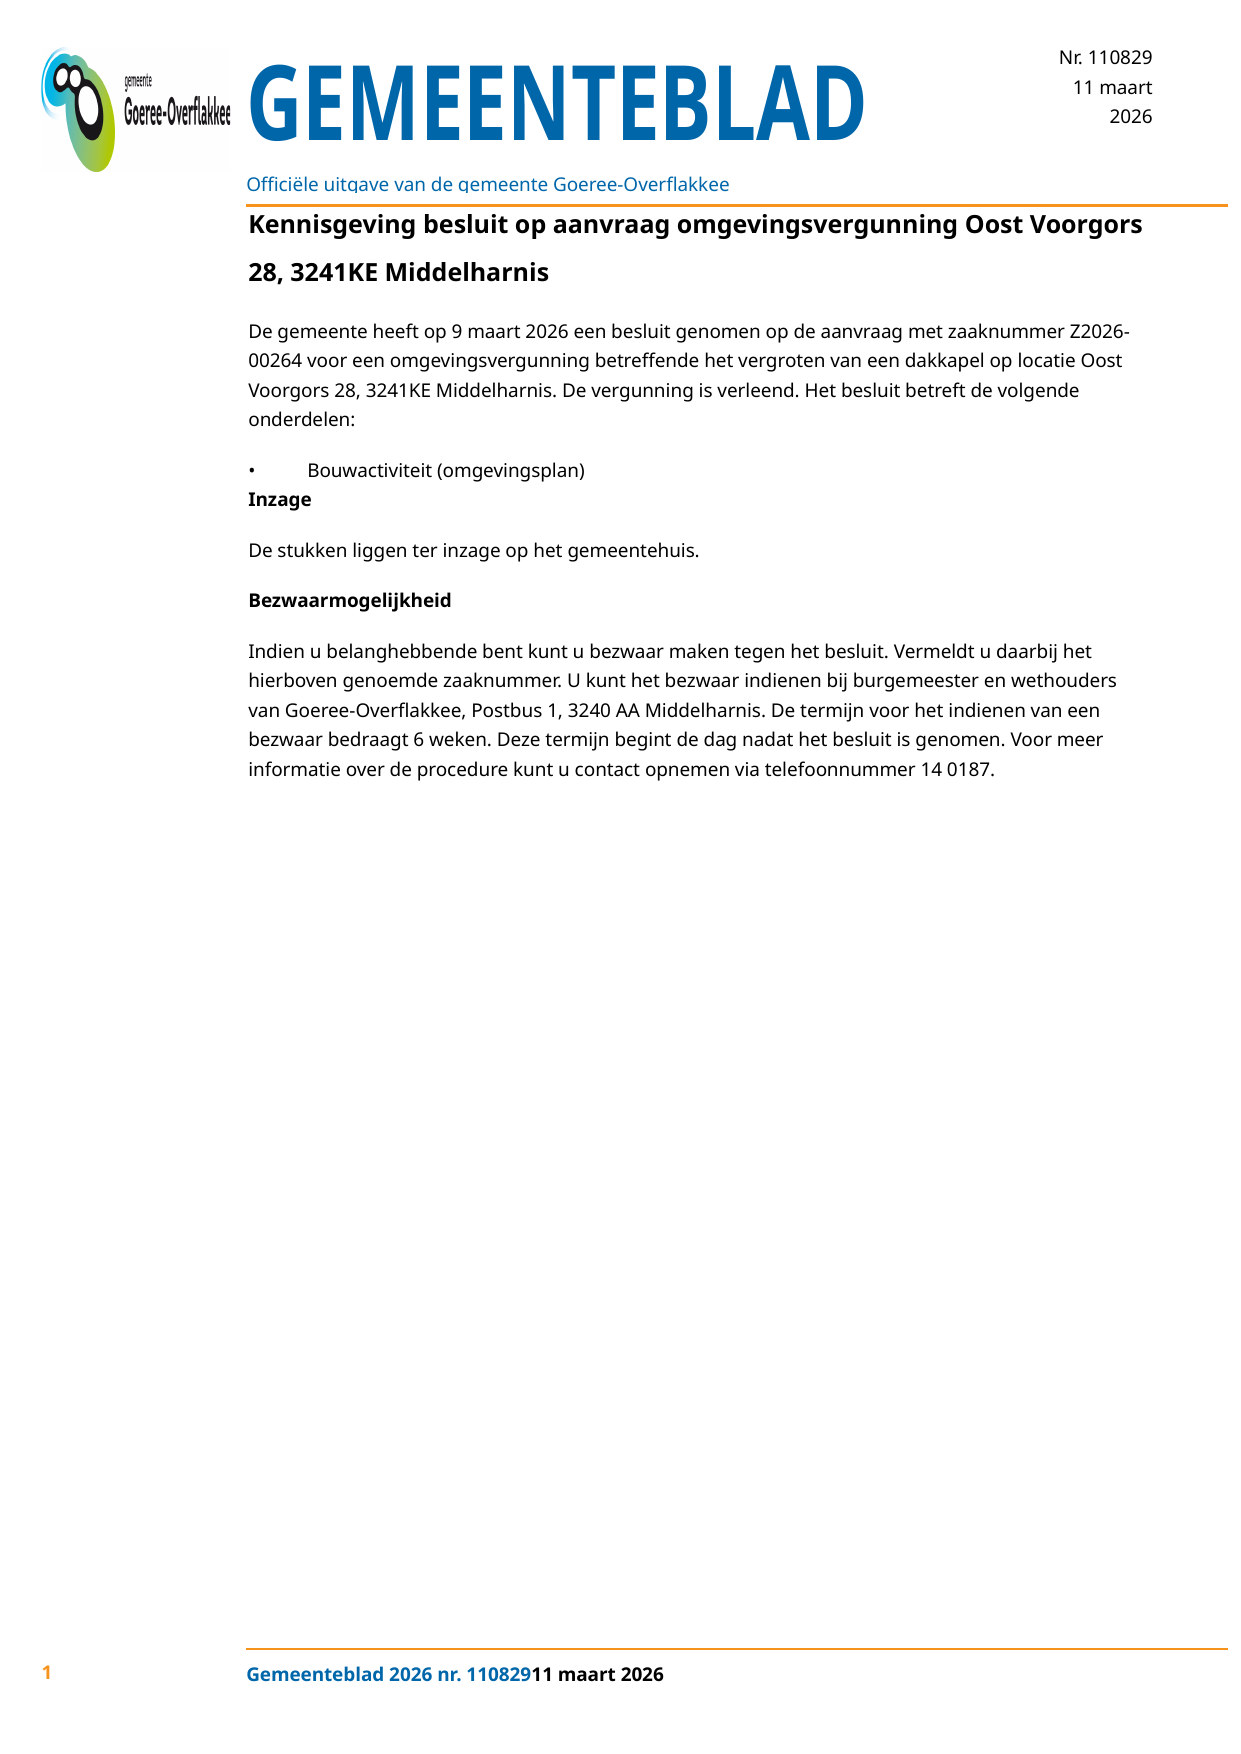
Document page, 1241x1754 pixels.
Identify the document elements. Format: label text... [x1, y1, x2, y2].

text Indien u belanghebbende bent kunt u bezwaar maken tegen het besluit. Vermeldt u daarbij het hierboven genoemde zaaknummer. U kunt het bezwaar indienen bij burgemeester en wethouders van Goeree-Overflakkee, Postbus 1, 3240 AA Middelharnis. De termijn voor het indienen van een bezwaar bedraagt 6 weken. Deze termijn begint de dag nadat het besluit is genomen. Voor meer informatie over de procedure kunt u contact opnemen via telefoonnummer 14 0187. [248, 638, 1152, 782]
text De stukken liggen ter inzage op het gemeentehuis. [248, 537, 1152, 563]
list Bouwactiviteit (omgevingsplan) [248, 457, 1152, 483]
picture [41, 47, 231, 172]
text Kennisgeving besluit op aanvraag omgevingsvergunning Oost Voorgors 28, 3241KE Middelharnis [248, 207, 1152, 288]
text Bezwaarmogelijkheid [248, 587, 1152, 613]
text De gemeente heeft op 9 maart 2026 een besluit genomen op de aanvraag met zaaknummer Z2026-00264 voor een omgevingsvergunning betreffende het vergroten van een dakkapel op locatie Oost Voorgors 28, 3241KE Middelharnis. De vergunning is verleend. Het besluit betreft de volgende onderdelen: [248, 318, 1152, 432]
text Inzage [248, 487, 1152, 512]
